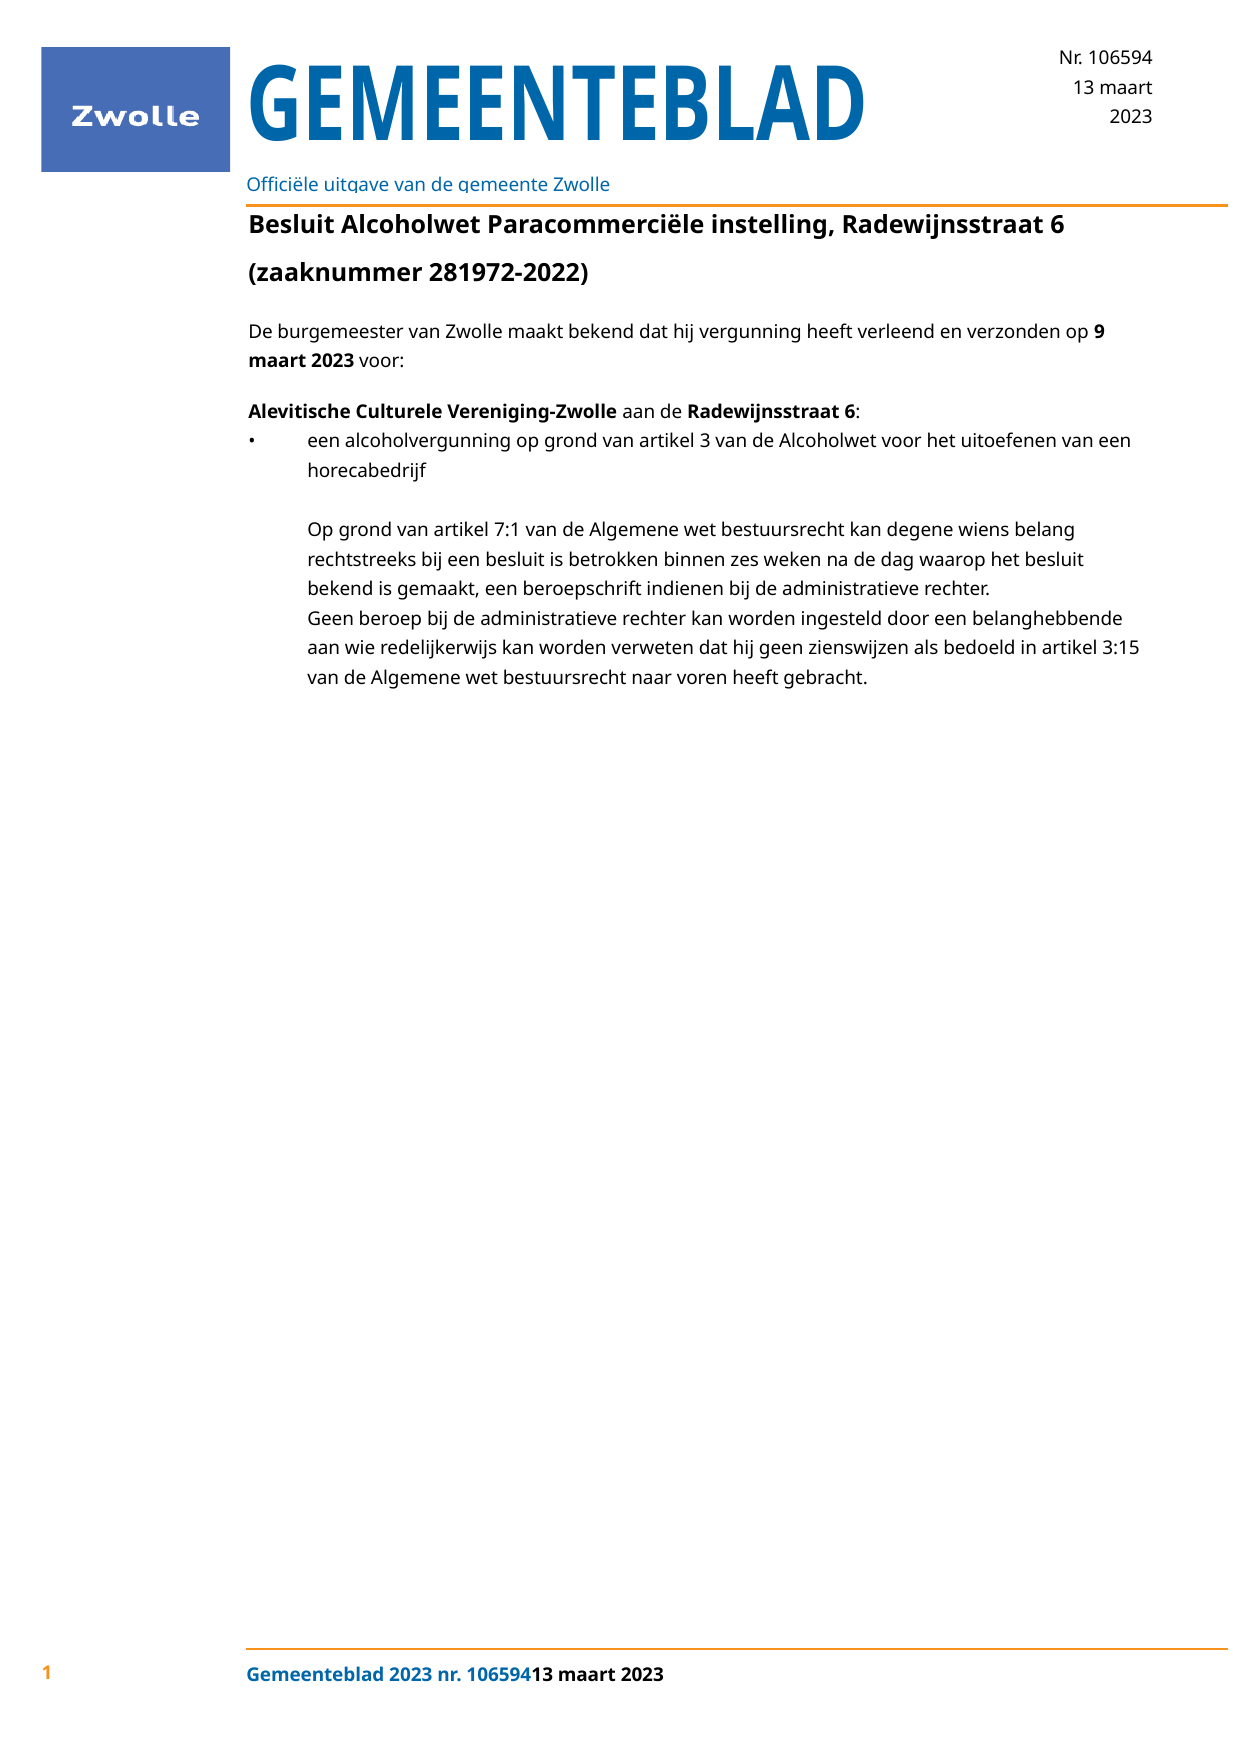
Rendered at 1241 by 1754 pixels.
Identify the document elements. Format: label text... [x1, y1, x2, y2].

picture [41, 47, 231, 172]
list een alcoholvergunning op grond van artikel 3 van de Alcoholwet voor het uitoefenen van een [248, 427, 1152, 453]
list horecabedrijf [248, 457, 1152, 483]
text Alevitische Culturele Vereniging-Zwolle aan de Radewijnsstraat 6: [248, 398, 1152, 424]
text De burgemeester van Zwolle maakt bekend dat hij vergunning heeft verleend en verzonden op 9 maart 2023 voor: [248, 318, 1152, 373]
list Geen beroep bij de administratieve rechter kan worden ingesteld door een belanghebbende aan wie redelijkerwijs kan worden verweten dat hij geen zienswijzen als bedoeld in artikel 3:15 van de Algemene wet bestuursrecht naar voren heeft gebracht. [248, 605, 1152, 690]
text Besluit Alcoholwet Paracommerciële instelling, Radewijnsstraat 6 (zaaknummer 281972-2022) [248, 207, 1152, 288]
list Op grond van artikel 7:1 van de Algemene wet bestuursrecht kan degene wiens belang rechtstreeks bij een besluit is betrokken binnen zes weken na de dag waarop het besluit bekend is gemaakt, een beroepschrift indienen bij de administratieve rechter. [248, 516, 1152, 601]
